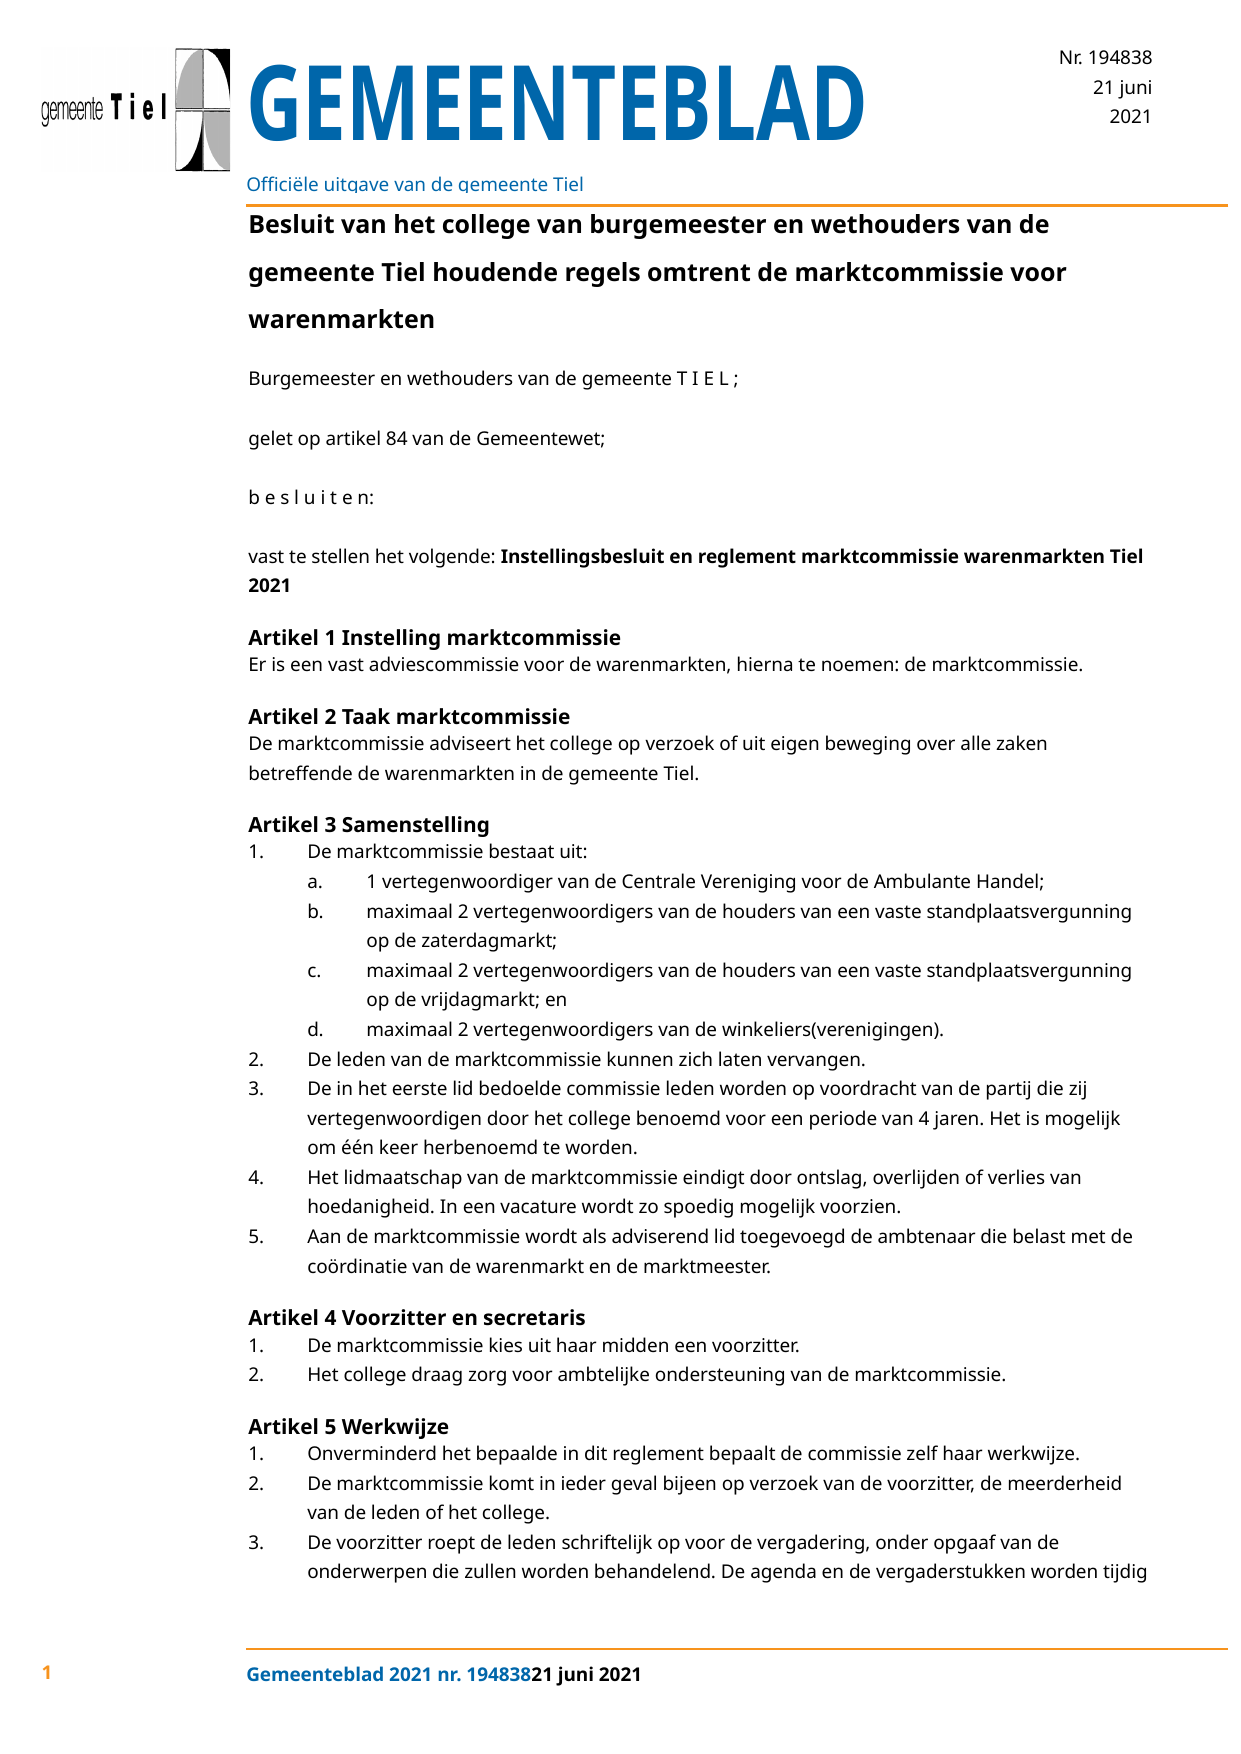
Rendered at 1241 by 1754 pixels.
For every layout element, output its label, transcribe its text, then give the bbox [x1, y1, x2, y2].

list Het lidmaatschap van de marktcommissie eindigt door ontslag, overlijden of verlies van hoedanigheid. In een vacature wordt zo spoedig mogelijk voorzien. [248, 1164, 1152, 1219]
list De leden van de marktcommissie kunnen zich laten vervangen. [248, 1046, 1152, 1072]
text Artikel 2 Taak marktcommissie [248, 702, 1152, 730]
text Artikel 1 Instelling marktcommissie [248, 623, 1152, 651]
text Artikel 5 Werkwijze [248, 1412, 1152, 1440]
list Aan de marktcommissie wordt als adviserend lid toegevoegd de ambtenaar die belast met de coördinatie van de warenmarkt en de marktmeester. [248, 1223, 1152, 1279]
list Onverminderd het bepaalde in dit reglement bepaalt de commissie zelf haar werkwijze. [248, 1440, 1152, 1466]
text Burgemeester en wethouders van de gemeente T I E L ; [248, 366, 1152, 391]
list De marktcommissie bestaat uit: [248, 839, 1152, 864]
list De marktcommissie komt in ieder geval bijeen op verzoek van de voorzitter, de meerderheid van de leden of het college. [248, 1470, 1152, 1525]
text Artikel 3 Samenstelling [248, 810, 1152, 839]
text gelet op artikel 84 van de Gemeentewet; [248, 425, 1152, 450]
text Artikel 4 Voorzitter en secretaris [248, 1303, 1152, 1332]
list Het college draag zorg voor ambtelijke ondersteuning van de marktcommissie. [248, 1361, 1152, 1387]
text Er is een vast adviescommissie voor de warenmarkten, hierna te noemen: de marktcommissie. [248, 651, 1152, 677]
list De marktcommissie kies uit haar midden een voorzitter. [248, 1332, 1152, 1357]
text b e s l u i t e n: [248, 484, 1152, 509]
list De in het eerste lid bedoelde commissie leden worden op voordracht van de partij die zij vertegenwoordigen door het college benoemd voor een periode van 4 jaren. Het is mogelijk om één keer herbenoemd te worden. [248, 1075, 1152, 1160]
text vast te stellen het volgende: Instellingsbesluit en reglement marktcommissie warenmarkten Tiel 2021 [248, 543, 1152, 598]
list maximaal 2 vertegenwoordigers van de winkeliers(verenigingen). [307, 1016, 1152, 1042]
list De voorzitter roept de leden schriftelijk op voor de vergadering, onder opgaaf van de onderwerpen die zullen worden behandelend. De agenda en de vergaderstukken worden tijdig [248, 1529, 1152, 1584]
text De marktcommissie adviseert het college op verzoek of uit eigen beweging over alle zaken betreffende de warenmarkten in de gemeente Tiel. [248, 730, 1152, 786]
list maximaal 2 vertegenwoordigers van de houders van een vaste standplaatsvergunning op de vrijdagmarkt; en [307, 957, 1152, 1012]
picture [41, 47, 231, 172]
list 1 vertegenwoordiger van de Centrale Vereniging voor de Ambulante Handel; [307, 868, 1152, 894]
text Besluit van het college van burgemeester en wethouders van de gemeente Tiel houdende regels omtrent de marktcommissie voor warenmarkten [248, 207, 1152, 336]
list maximaal 2 vertegenwoordigers van de houders van een vaste standplaatsvergunning op de zaterdagmarkt; [307, 898, 1152, 953]
